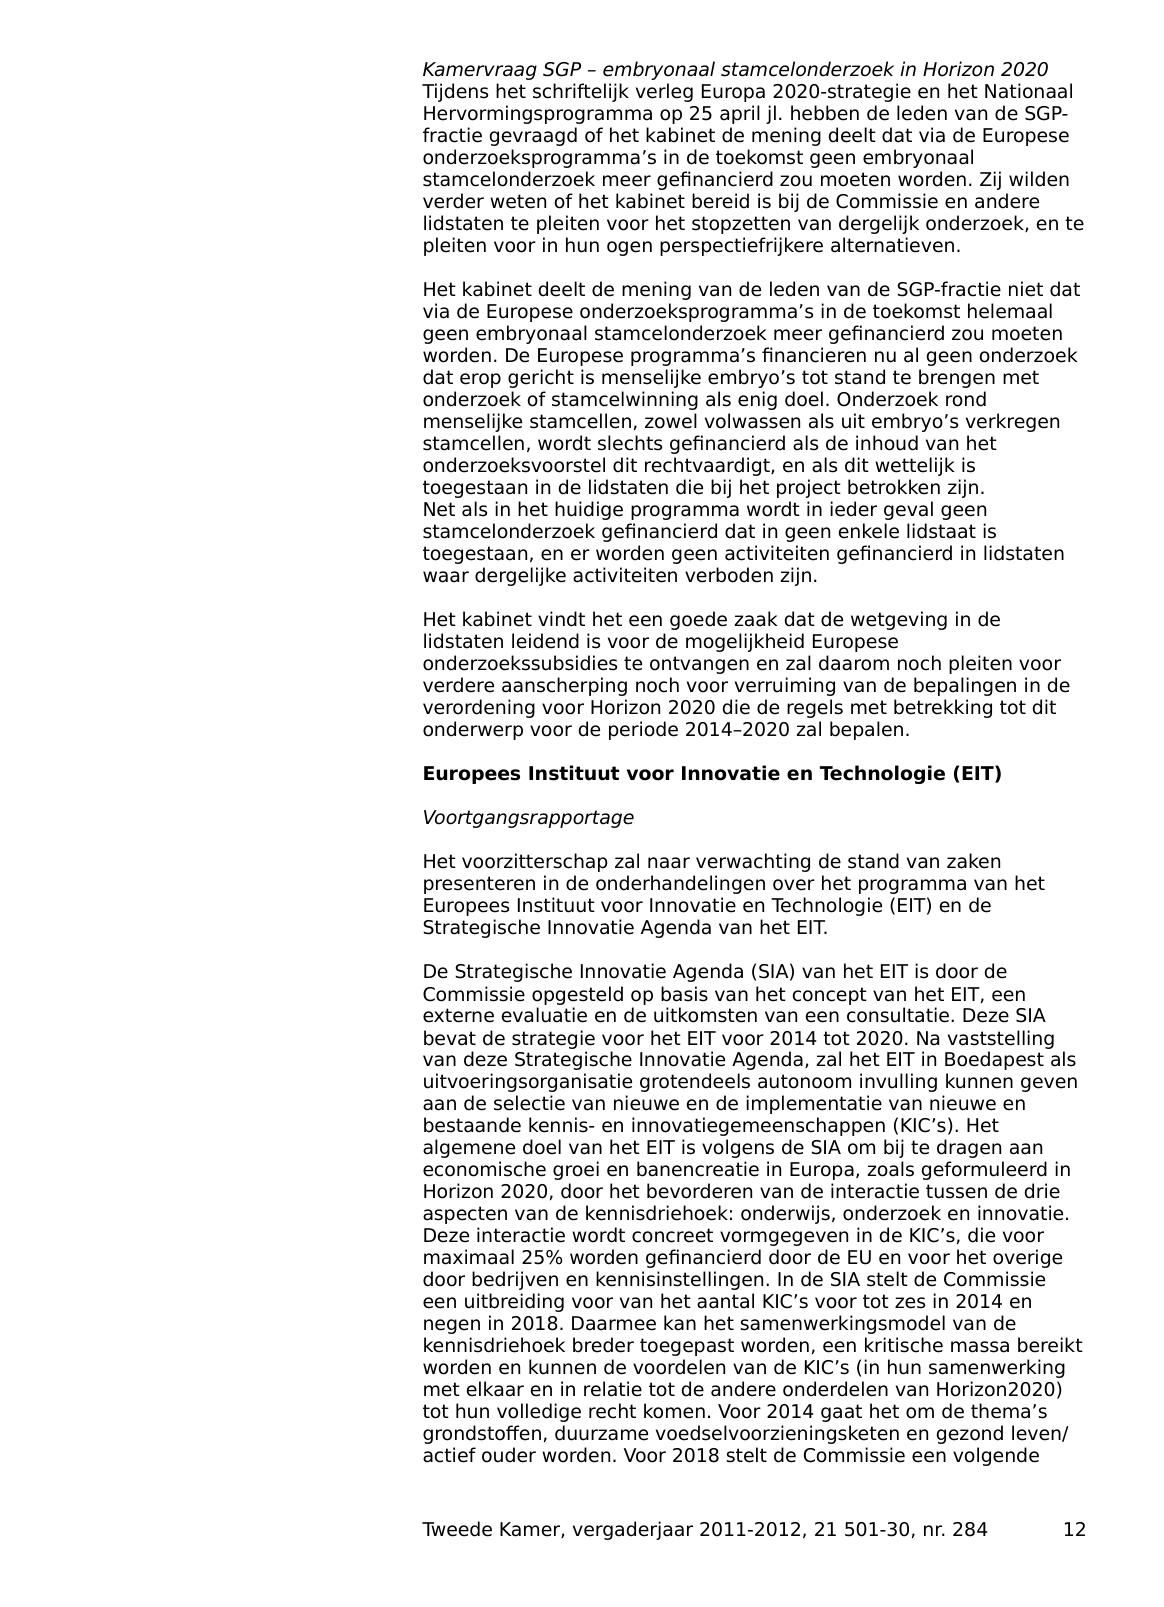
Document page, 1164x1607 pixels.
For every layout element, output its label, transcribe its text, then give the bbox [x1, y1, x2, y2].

subtitle Kamervraag SGP – embryonaal stamcelonderzoek in Horizon 2020 [422, 59, 1087, 81]
text De Strategische Innovatie Agenda (SIA) van het EIT is door de Commissie opgesteld op basis van het concept van het EIT, een externe evaluatie en de uitkomsten van een consultatie. Deze SIA bevat de strategie voor het EIT voor 2014 tot 2020. Na vaststelling van deze Strategische Innovatie Agenda, zal het EIT in Boedapest als uitvoeringsorganisatie grotendeels autonoom invulling kunnen geven aan de selectie van nieuwe en de implementatie van nieuwe en bestaande kennis- en innovatiegemeenschappen (KIC’s). Het algemene doel van het EIT is volgens de SIA om bij te dragen aan economische groei en banencreatie in Europa, zoals geformuleerd in Horizon 2020, door het bevorderen van de interactie tussen de drie aspecten van de kennisdriehoek: onderwijs, onderzoek en innovatie. Deze interactie wordt concreet vormgegeven in de KIC’s, die voor maximaal 25% worden gefinancierd door de EU en voor het overige door bedrijven en kennisinstellingen. In de SIA stelt de Commissie een uitbreiding voor van het aantal KIC’s voor tot zes in 2014 en negen in 2018. Daarmee kan het samenwerkingsmodel van de kennisdriehoek breder toegepast worden, een kritische massa bereikt worden en kunnen de voordelen van de KIC’s (in hun samenwerking met elkaar en in relatie tot de andere onderdelen van Horizon2020) tot hun volledige recht komen. Voor 2014 gaat het om de thema’s grondstoffen, duurzame voedselvoorzieningsketen en gezond leven/ actief ouder worden. Voor 2018 stelt de Commissie een volgende [422, 961, 1087, 1467]
text Het voorzitterschap zal naar verwachting de stand van zaken presenteren in de onderhandelingen over het programma van het Europees Instituut voor Innovatie en Technologie (EIT) en de Strategische Innovatie Agenda van het EIT. [422, 851, 1087, 939]
text Net als in het huidige programma wordt in ieder geval geen stamcelonderzoek gefinancierd dat in geen enkele lidstaat is toegestaan, en er worden geen activiteiten gefinancierd in lidstaten waar dergelijke activiteiten verboden zijn. [422, 499, 1087, 587]
text Het kabinet vindt het een goede zaak dat de wetgeving in de lidstaten leidend is voor de mogelijkheid Europese onderzoekssubsidies te ontvangen en zal daarom noch pleiten voor verdere aanscherping noch voor verruiming van de bepalingen in de verordening voor Horizon 2020 die de regels met betrekking tot dit onderwerp voor de periode 2014–2020 zal bepalen. [422, 609, 1087, 741]
text Tijdens het schriftelijk verleg Europa 2020-strategie en het Nationaal Hervormingsprogramma op 25 april jl. hebben de leden van de SGP-fractie gevraagd of het kabinet de mening deelt dat via de Europese onderzoeksprogramma’s in de toekomst geen embryonaal stamcelonderzoek meer gefinancierd zou moeten worden. Zij wilden verder weten of het kabinet bereid is bij de Commissie en andere lidstaten te pleiten voor het stopzetten van dergelijk onderzoek, en te pleiten voor in hun ogen perspectiefrijkere alternatieven. [422, 81, 1087, 257]
text Het kabinet deelt de mening van de leden van de SGP-fractie niet dat via de Europese onderzoeksprogramma’s in de toekomst helemaal geen embryonaal stamcelonderzoek meer gefinancierd zou moeten worden. De Europese programma’s financieren nu al geen onderzoek dat erop gericht is menselijke embryo’s tot stand te brengen met onderzoek of stamcelwinning als enig doel. Onderzoek rond menselijke stamcellen, zowel volwassen als uit embryo’s verkregen stamcellen, wordt slechts gefinancierd als de inhoud van het onderzoeksvoorstel dit rechtvaardigt, en als dit wettelijk is toegestaan in de lidstaten die bij het project betrokken zijn. [422, 279, 1087, 499]
text Voortgangsrapportage [422, 807, 1087, 829]
subtitle Europees Instituut voor Innovatie en Technologie (EIT) [422, 763, 1087, 785]
